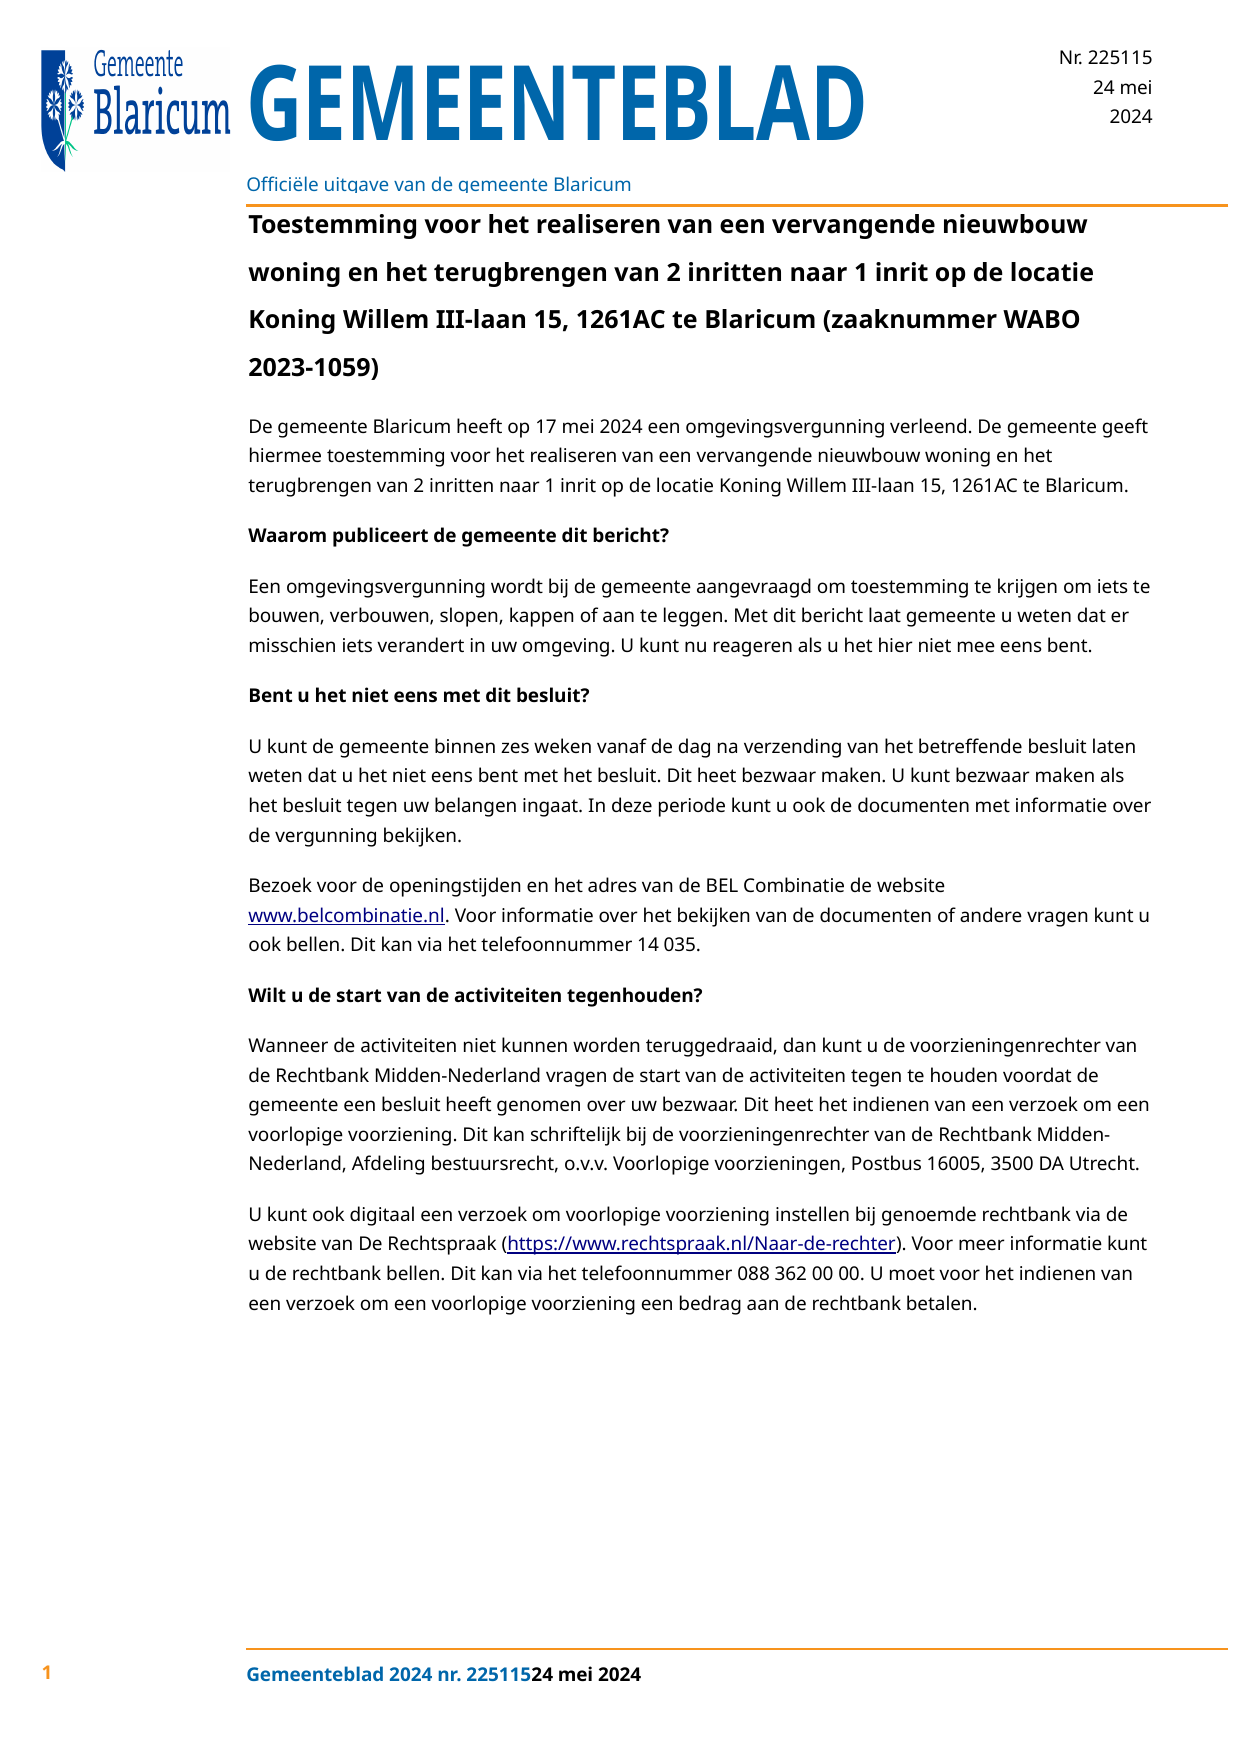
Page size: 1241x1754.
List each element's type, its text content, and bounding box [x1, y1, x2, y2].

text Een omgevingsvergunning wordt bij de gemeente aangevraagd om toestemming te krijgen om iets te bouwen, verbouwen, slopen, kappen of aan te leggen. Met dit bericht laat gemeente u weten dat er misschien iets verandert in uw omgeving. U kunt nu reageren als u het hier niet mee eens bent. [248, 573, 1152, 658]
text U kunt de gemeente binnen zes weken vanaf de dag na verzending van het betreffende besluit laten weten dat u het niet eens bent met het besluit. Dit heet bezwaar maken. U kunt bezwaar maken als het besluit tegen uw belangen ingaat. In deze periode kunt u ook de documenten met informatie over de vergunning bekijken. [248, 733, 1152, 848]
text Toestemming voor het realiseren van een vervangende nieuwbouw woning en het terugbrengen van 2 inritten naar 1 inrit op de locatie Koning Willem III-laan 15, 1261AC te Blaricum (zaaknummer WABO 2023-1059) [248, 207, 1152, 384]
text U kunt ook digitaal een verzoek om voorlopige voorziening instellen bij genoemde rechtbank via de website van De Rechtspraak (https://www.rechtspraak.nl/Naar-de-rechter). Voor meer informatie kunt u de rechtbank bellen. Dit kan via het telefoonnummer 088 362 00 00. U moet voor het indienen van een verzoek om een voorlopige voorziening een bedrag aan de rechtbank betalen. [248, 1201, 1152, 1316]
text Waarom publiceert de gemeente dit bericht? [248, 523, 1152, 548]
text Wanneer de activiteiten niet kunnen worden teruggedraaid, dan kunt u de voorzieningenrechter van de Rechtbank Midden-Nederland vragen de start van de activiteiten tegen te houden voordat de gemeente een besluit heeft genomen over uw bezwaar. Dit heet het indienen van een verzoek om een voorlopige voorziening. Dit kan schriftelijk bij de voorzieningenrechter van de Rechtbank Midden-Nederland, Afdeling bestuursrecht, o.v.v. Voorlopige voorzieningen, Postbus 16005, 3500 DA Utrecht. [248, 1032, 1152, 1176]
picture [41, 47, 231, 172]
text Bezoek voor de openingstijden en het adres van de BEL Combinatie de website www.belcombinatie.nl. Voor informatie over het bekijken van de documenten of andere vragen kunt u ook bellen. Dit kan via het telefoonnummer 14 035. [248, 872, 1152, 957]
text Wilt u de start van de activiteiten tegenhouden? [248, 982, 1152, 1008]
text De gemeente Blaricum heeft op 17 mei 2024 een omgevingsvergunning verleend. De gemeente geeft hiermee toestemming voor het realiseren van een vervangende nieuwbouw woning en het terugbrengen van 2 inritten naar 1 inrit op de locatie Koning Willem III-laan 15, 1261AC te Blaricum. [248, 413, 1152, 498]
text Bent u het niet eens met dit besluit? [248, 683, 1152, 708]
